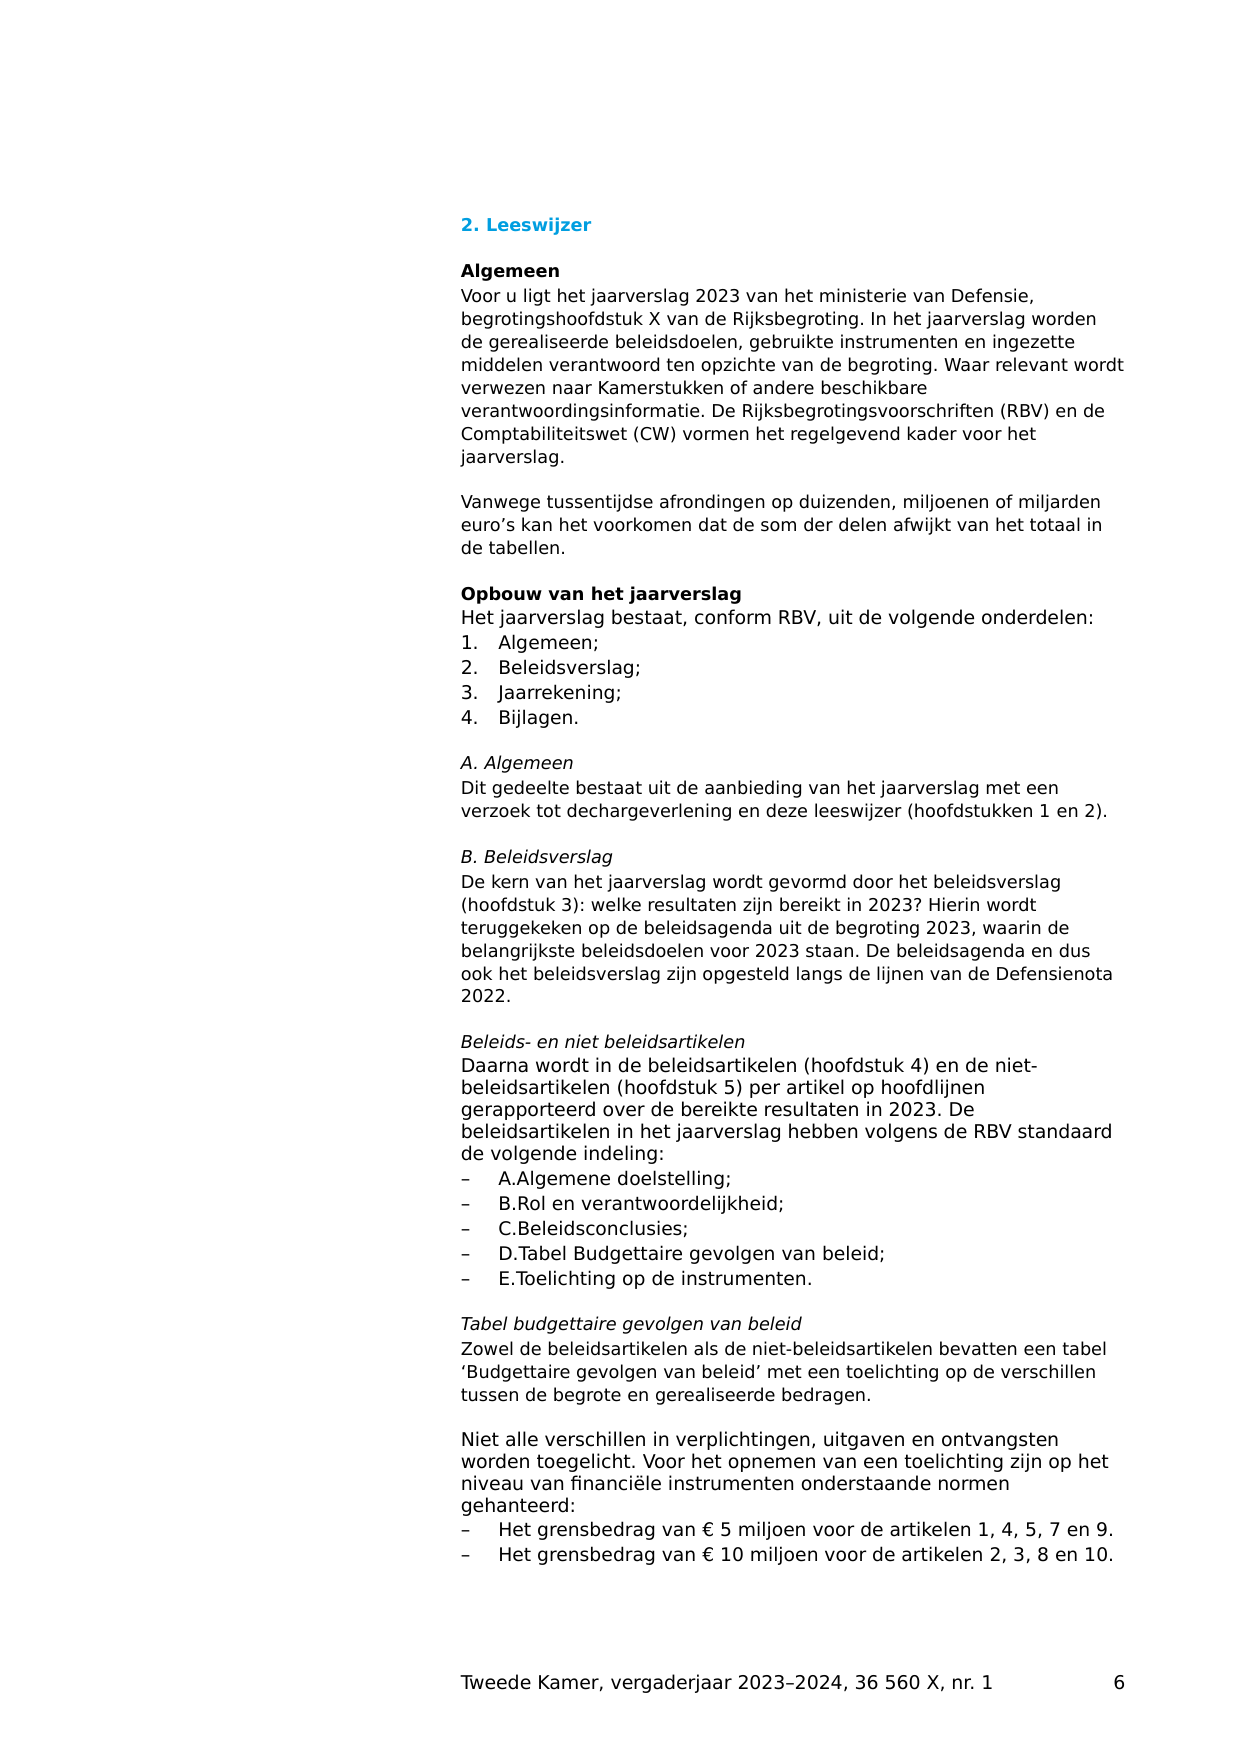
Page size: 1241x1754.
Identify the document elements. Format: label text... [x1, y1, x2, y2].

text B. Beleidsverslag [461, 845, 1125, 868]
text Beleids- en niet beleidsartikelen [461, 1030, 1125, 1053]
list Het grensbedrag van € 10 miljoen voor de artikelen 2, 3, 8 en 10. [461, 1542, 1125, 1567]
text Niet alle verschillen in verplichtingen, uitgaven en ontvangsten worden toegelicht. Voor het opnemen van een toelichting zijn op het niveau van financiële instrumenten onderstaande normen gehanteerd: [461, 1429, 1125, 1517]
list Beleidsverslag; [461, 654, 1125, 679]
title 2. Leeswijzer [461, 213, 1125, 236]
text De kern van het jaarverslag wordt gevormd door het beleidsverslag (hoofdstuk 3): welke resultaten zijn bereikt in 2023? Hierin wordt teruggekeken op de beleidsagenda uit de begroting 2023, waarin de belangrijkste beleidsdoelen voor 2023 staan. De beleidsagenda en dus ook het beleidsverslag zijn opgesteld langs de lijnen van de Defensienota 2022. [461, 870, 1125, 1007]
text Dit gedeelte bestaat uit de aanbieding van het jaarverslag met een verzoek tot dechargeverlening en deze leeswijzer (hoofdstukken 1 en 2). [461, 776, 1125, 822]
list Algemeen; [461, 629, 1125, 654]
list C.Beleidsconclusies; [461, 1215, 1125, 1240]
list D.Tabel Budgettaire gevolgen van beleid; [461, 1240, 1125, 1265]
text Algemeen [461, 259, 1125, 282]
list A.Algemene doelstelling; [461, 1165, 1125, 1190]
text Zowel de beleidsartikelen als de niet-beleidsartikelen bevatten een tabel ‘Budgettaire gevolgen van beleid’ met een toelichting op de verschillen tussen de begrote en gerealiseerde bedragen. [461, 1337, 1125, 1406]
text Opbouw van het jaarverslag [461, 582, 1125, 605]
text Voor u ligt het jaarverslag 2023 van het ministerie van Defensie, begrotingshoofdstuk X van de Rijksbegroting. In het jaarverslag worden de gerealiseerde beleidsdoelen, gebruikte instrumenten en ingezette middelen verantwoord ten opzichte van de begroting. Waar relevant wordt verwezen naar Kamerstukken of andere beschikbare verantwoordingsinformatie. De Rijksbegrotingsvoorschriften (RBV) en de Comptabiliteitswet (CW) vormen het regelgevend kader voor het jaarverslag. [461, 284, 1125, 468]
text A. Algemeen [461, 751, 1125, 774]
text Daarna wordt in de beleidsartikelen (hoofdstuk 4) en de niet-beleidsartikelen (hoofdstuk 5) per artikel op hoofdlijnen gerapporteerd over de bereikte resultaten in 2023. De beleidsartikelen in het jaarverslag hebben volgens de RBV standaard de volgende indeling: [461, 1055, 1125, 1165]
list Bijlagen. [461, 704, 1125, 729]
list E.Toelichting op de instrumenten. [461, 1265, 1125, 1290]
text Het jaarverslag bestaat, conform RBV, uit de volgende onderdelen: [461, 607, 1125, 629]
text Tabel budgettaire gevolgen van beleid [461, 1312, 1125, 1335]
list Het grensbedrag van € 5 miljoen voor de artikelen 1, 4, 5, 7 en 9. [461, 1517, 1125, 1542]
text Vanwege tussentijdse afrondingen op duizenden, miljoenen of miljarden euro’s kan het voorkomen dat de som der delen afwijkt van het totaal in de tabellen. [461, 491, 1125, 559]
list B.Rol en verantwoordelijkheid; [461, 1190, 1125, 1215]
list Jaarrekening; [461, 679, 1125, 704]
